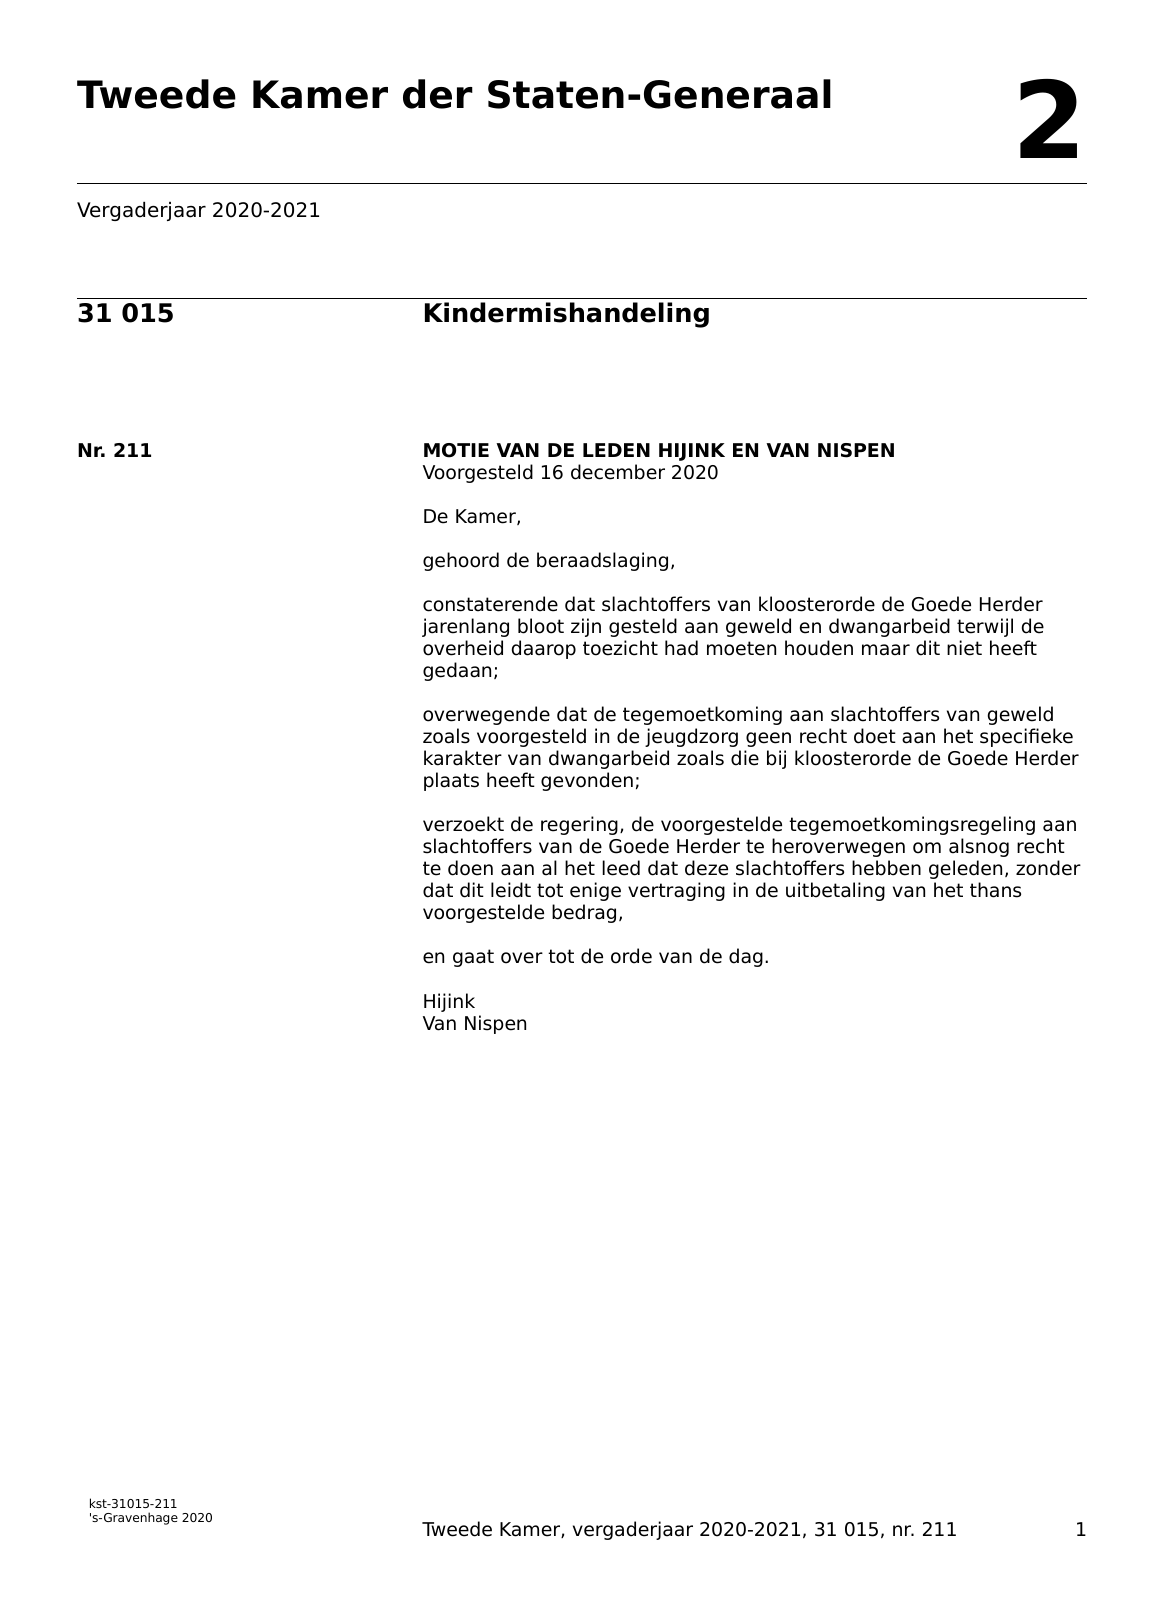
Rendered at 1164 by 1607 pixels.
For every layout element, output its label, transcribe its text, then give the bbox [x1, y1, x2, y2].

subtitle Nr. 211 MOTIE VAN DE LEDEN HIJINK EN VAN NISPEN [77, 440, 1087, 462]
text De Kamer, [422, 506, 1087, 528]
text overwegende dat de tegemoetkoming aan slachtoffers van geweld zoals voorgesteld in de jeugdzorg geen recht doet aan het specifieke karakter van dwangarbeid zoals die bij kloosterorde de Goede Herder plaats heeft gevonden; [422, 704, 1087, 792]
text verzoekt de regering, de voorgestelde tegemoetkomingsregeling aan slachtoffers van de Goede Herder te heroverwegen om alsnog recht te doen aan al het leed dat deze slachtoffers hebben geleden, zonder dat dit leidt tot enige vertraging in de uitbetaling van het thans voorgestelde bedrag, [422, 814, 1087, 924]
text Van Nispen [422, 1013, 1087, 1034]
text gehoord de beraadslaging, [422, 550, 1087, 572]
text constaterende dat slachtoffers van kloosterorde de Goede Herder jarenlang bloot zijn gesteld aan geweld en dwangarbeid terwijl de overheid daarop toezicht had moeten houden maar dit niet heeft gedaan; [422, 594, 1087, 682]
text kst-31015-211 [88, 1497, 323, 1511]
text Voorgesteld 16 december 2020 [422, 462, 1087, 484]
table_header 2 [886, 59, 1087, 183]
text 's-Gravenhage 2020 [88, 1511, 323, 1525]
table_header Tweede Kamer der Staten-Generaal [77, 59, 886, 183]
text en gaat over tot de orde van de dag. [422, 946, 1087, 968]
text Hijink [422, 991, 1087, 1013]
table_cell Vergaderjaar 2020-2021 [77, 184, 1087, 298]
subtitle 31 015 Kindermishandeling [77, 299, 1087, 329]
